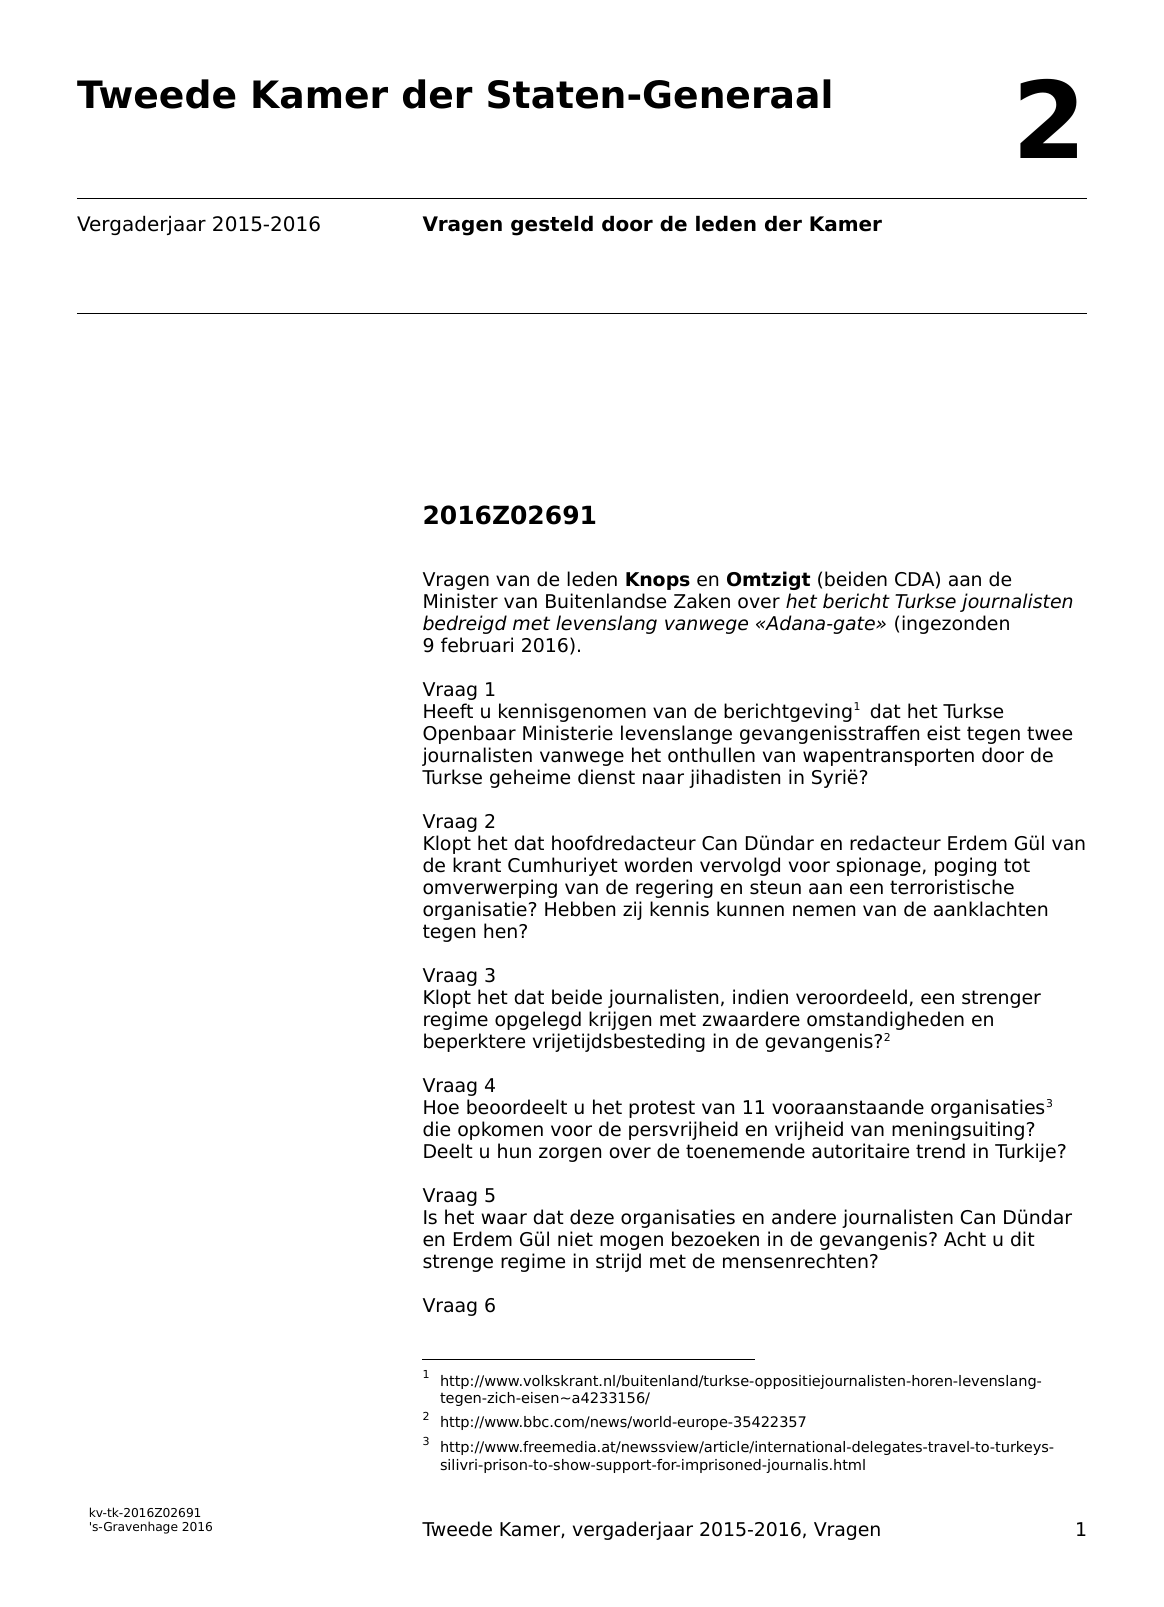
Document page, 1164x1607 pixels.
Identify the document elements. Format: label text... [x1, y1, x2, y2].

text Vraag 3 [422, 965, 1087, 987]
text Klopt het dat hoofdredacteur Can Dündar en redacteur Erdem Gül van de krant Cumhuriyet worden vervolgd voor spionage, poging tot omverwerping van de regering en steun aan een terroristische organisatie? Hebben zij kennis kunnen nemen van de aanklachten tegen hen? [422, 833, 1087, 943]
text http://www.volkskrant.nl/buitenland/turkse-oppositiejournalisten-horen-levenslang-tegen-zich-eisen~a4233156/ [422, 1368, 1087, 1407]
table_cell Vergaderjaar 2015-2016 [77, 199, 422, 313]
text Vraag 6 [422, 1295, 1087, 1317]
text kv-tk-2016Z02691 [88, 1506, 323, 1520]
text Vragen van de leden Knops en Omtzigt (beiden CDA) aan de Minister van Buitenlandse Zaken over het bericht Turkse journalisten bedreigd met levenslang vanwege «Adana-gate» (ingezonden 9 februari 2016). [422, 569, 1087, 657]
text Vraag 4 [422, 1075, 1087, 1097]
text Klopt het dat beide journalisten, indien veroordeeld, een strenger regime opgelegd krijgen met zwaardere omstandigheden en beperktere vrijetijdsbesteding in de gevangenis? [422, 987, 1087, 1053]
table_header Tweede Kamer der Staten-Generaal [77, 59, 886, 198]
text 's-Gravenhage 2016 [88, 1520, 323, 1534]
text 2016Z02691 [422, 501, 1087, 531]
text Is het waar dat deze organisaties en andere journalisten Can Dündar en Erdem Gül niet mogen bezoeken in de gevangenis? Acht u dit strenge regime in strijd met de mensenrechten? [422, 1207, 1087, 1273]
text http://www.freemedia.at/newssview/article/international-delegates-travel-to-turkeys-silivri-prison-to-show-support-for-imprisoned-journalis.html [422, 1435, 1087, 1474]
table_cell Vragen gesteld door de leden der Kamer [422, 199, 1087, 313]
text http://www.bbc.com/news/world-europe-35422357 [422, 1410, 1087, 1432]
text Heeft u kennisgenomen van de berichtgeving dat het Turkse Openbaar Ministerie levenslange gevangenisstraffen eist tegen twee journalisten vanwege het onthullen van wapentransporten door de Turkse geheime dienst naar jihadisten in Syrië? [422, 701, 1087, 789]
text Vraag 1 [422, 679, 1087, 701]
table_header 2 [886, 59, 1087, 198]
text Hoe beoordeelt u het protest van 11 vooraanstaande organisaties die opkomen voor de persvrijheid en vrijheid van meningsuiting? Deelt u hun zorgen over de toenemende autoritaire trend in Turkije? [422, 1097, 1087, 1163]
text Vraag 5 [422, 1185, 1087, 1207]
text Vraag 2 [422, 811, 1087, 833]
